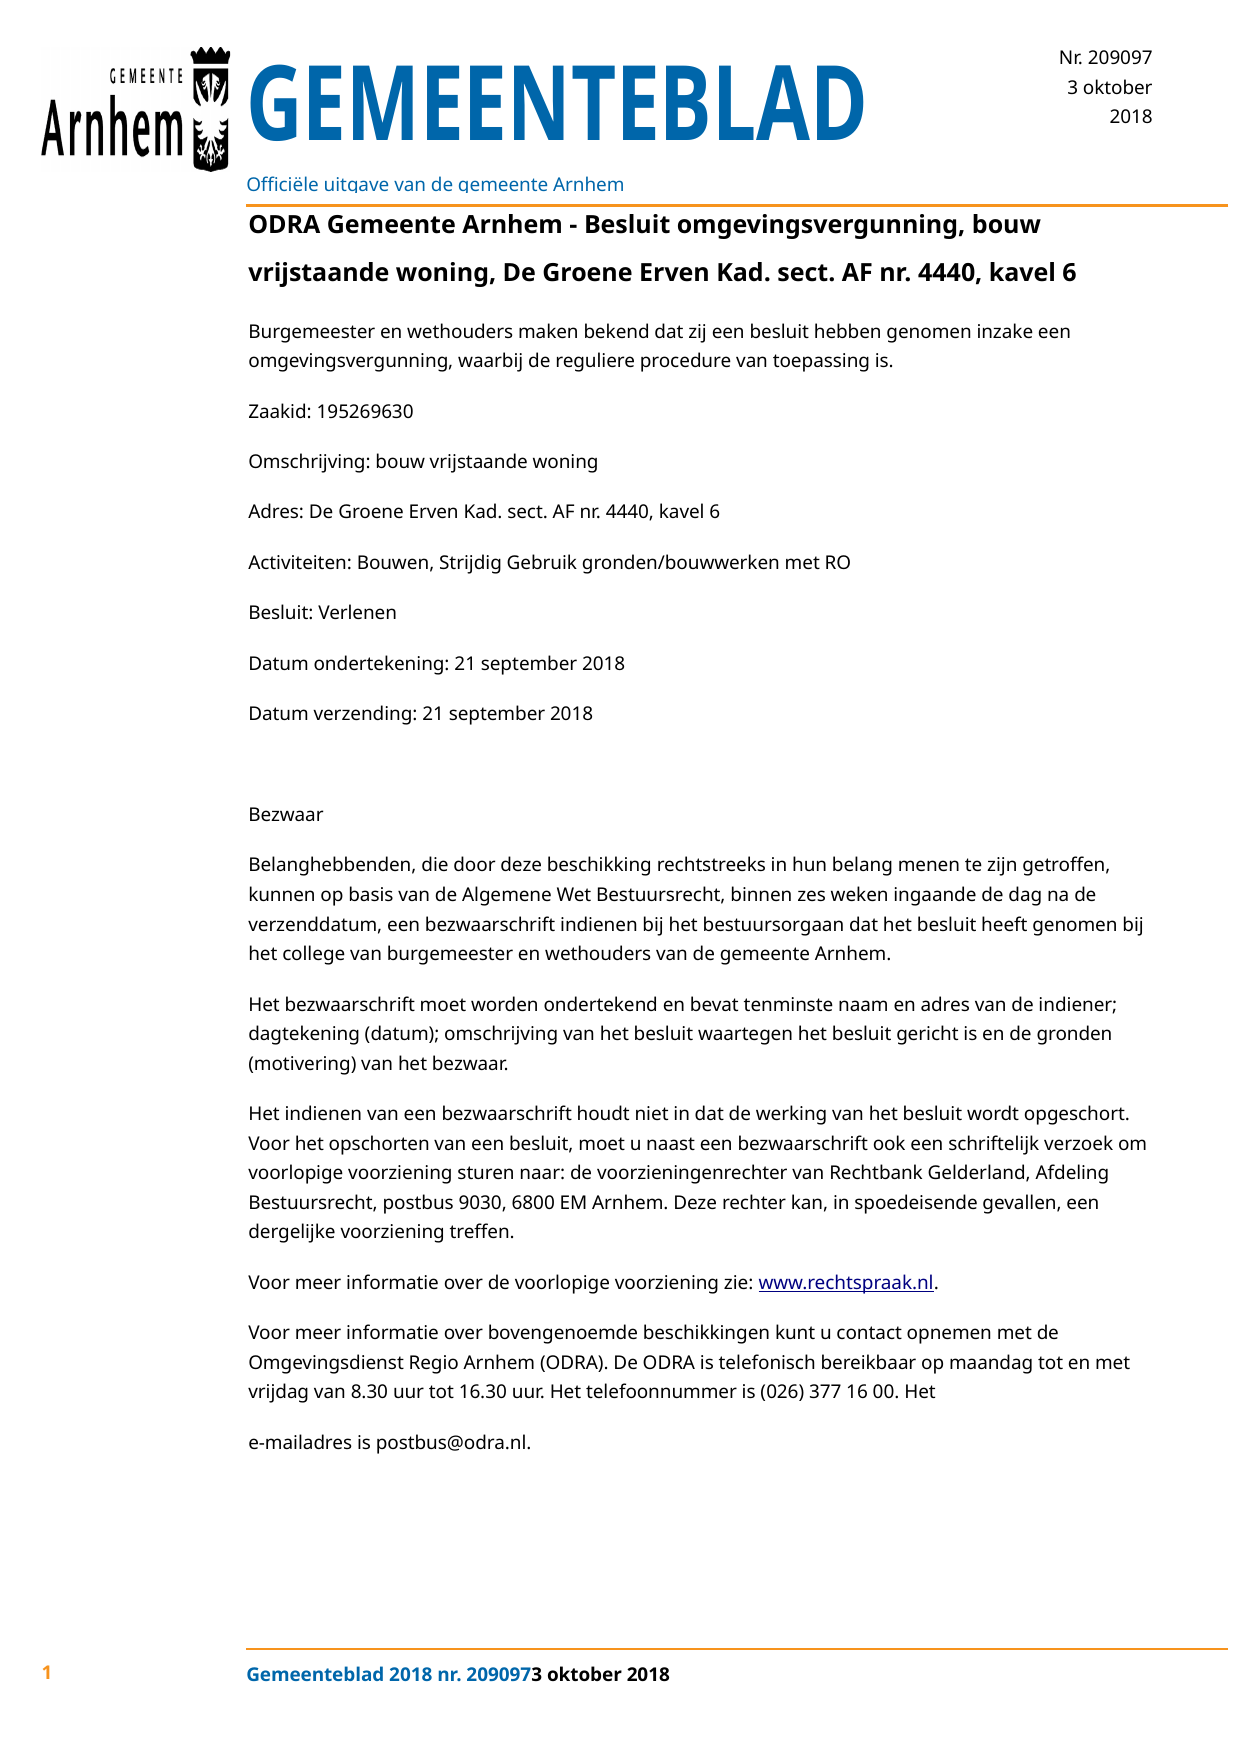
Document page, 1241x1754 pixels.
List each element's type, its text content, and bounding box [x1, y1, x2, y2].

text Activiteiten: Bouwen, Strijdig Gebruik gronden/bouwwerken met RO [248, 549, 1152, 575]
text Belanghebbenden, die door deze beschikking rechtstreeks in hun belang menen te zijn getroffen, kunnen op basis van de Algemene Wet Bestuursrecht, binnen zes weken ingaande de dag na de verzenddatum, een bezwaarschrift indienen bij het bestuursorgaan dat het besluit heeft genomen bij het college van burgemeester en wethouders van de gemeente Arnhem. [248, 852, 1152, 966]
text Bezwaar [248, 801, 1152, 827]
text e-mailadres is postbus@odra.nl. [248, 1429, 1152, 1455]
text Burgemeester en wethouders maken bekend dat zij een besluit hebben genomen inzake een omgevingsvergunning, waarbij de reguliere procedure van toepassing is. [248, 318, 1152, 373]
text Besluit: Verlenen [248, 599, 1152, 625]
text Adres: De Groene Erven Kad. sect. AF nr. 4440, kavel 6 [248, 499, 1152, 524]
text Zaakid: 195269630 [248, 398, 1152, 424]
text Datum verzending: 21 september 2018 [248, 700, 1152, 726]
text ODRA Gemeente Arnhem - Besluit omgevingsvergunning, bouw vrijstaande woning, De Groene Erven Kad. sect. AF nr. 4440, kavel 6 [248, 207, 1152, 288]
text Het bezwaarschrift moet worden ondertekend en bevat tenminste naam en adres van de indiener; dagtekening (datum); omschrijving van het besluit waartegen het besluit gericht is en de gronden (motivering) van het bezwaar. [248, 991, 1152, 1076]
picture [41, 47, 231, 172]
text Omschrijving: bouw vrijstaande woning [248, 448, 1152, 474]
text Het indienen van een bezwaarschrift houdt niet in dat de werking van het besluit wordt opgeschort. Voor het opschorten van een besluit, moet u naast een bezwaarschrift ook een schriftelijk verzoek om voorlopige voorziening sturen naar: de voorzieningenrechter van Rechtbank Gelderland, Afdeling Bestuursrecht, postbus 9030, 6800 EM Arnhem. Deze rechter kan, in spoedeisende gevallen, een dergelijke voorziening treffen. [248, 1100, 1152, 1244]
text Voor meer informatie over bovengenoemde beschikkingen kunt u contact opnemen met de Omgevingsdienst Regio Arnhem (ODRA). De ODRA is telefonisch bereikbaar op maandag tot en met vrijdag van 8.30 uur tot 16.30 uur. Het telefoonnummer is (026) 377 16 00. Het [248, 1319, 1152, 1404]
text Voor meer informatie over de voorlopige voorziening zie: www.rechtspraak.nl. [248, 1269, 1152, 1295]
text Datum ondertekening: 21 september 2018 [248, 650, 1152, 676]
